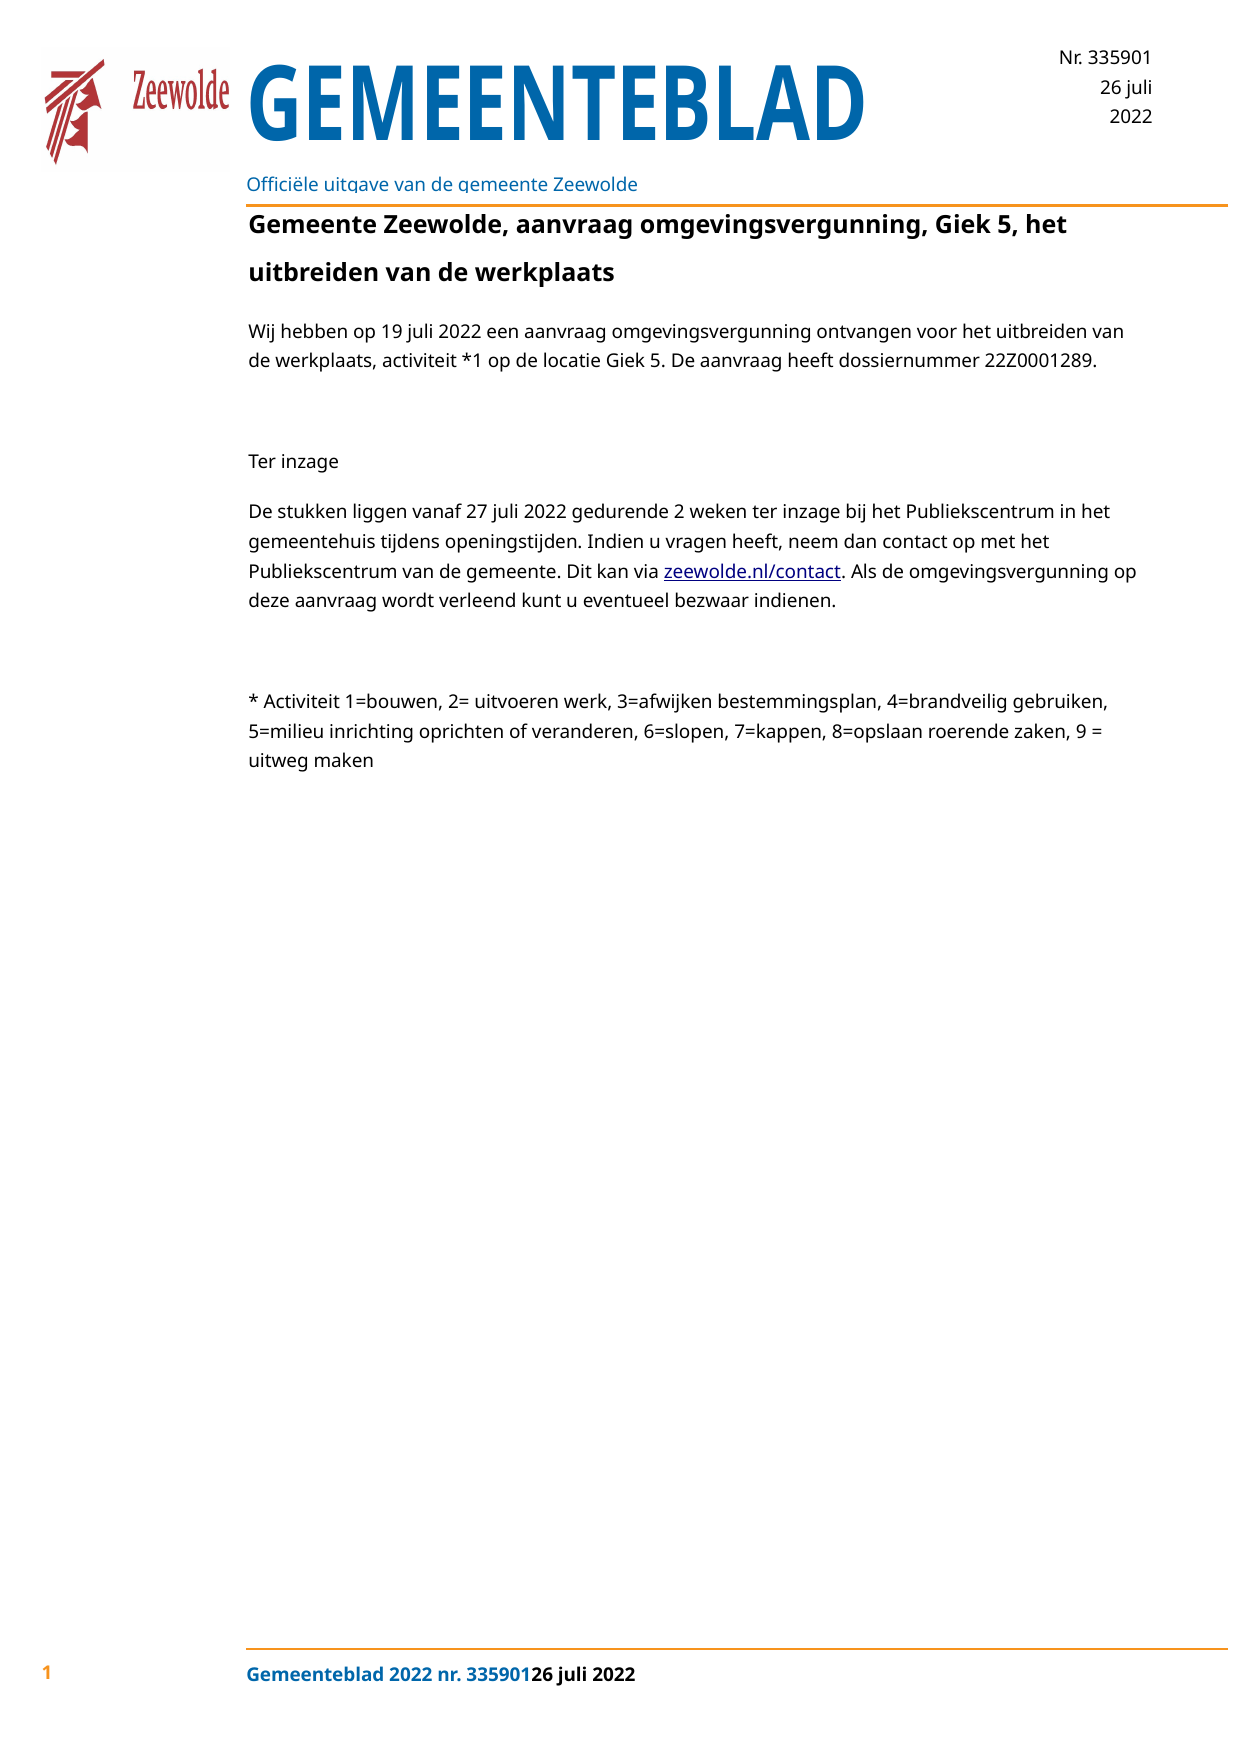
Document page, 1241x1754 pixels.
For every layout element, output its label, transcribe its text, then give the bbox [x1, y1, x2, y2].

text Ter inzage [248, 448, 1152, 474]
text Wij hebben op 19 juli 2022 een aanvraag omgevingsvergunning ontvangen voor het uitbreiden van de werkplaats, activiteit *1 op de locatie Giek 5. De aanvraag heeft dossiernummer 22Z0001289. [248, 318, 1152, 373]
text De stukken liggen vanaf 27 juli 2022 gedurende 2 weken ter inzage bij het Publiekscentrum in het gemeentehuis tijdens openingstijden. Indien u vragen heeft, neem dan contact op met het Publiekscentrum van de gemeente. Dit kan via zeewolde.nl/contact. Als de omgevingsvergunning op deze aanvraag wordt verleend kunt u eventueel bezwaar indienen. [248, 499, 1152, 613]
text Gemeente Zeewolde, aanvraag omgevingsvergunning, Giek 5, het uitbreiden van de werkplaats [248, 207, 1152, 288]
text * Activiteit 1=bouwen, 2= uitvoeren werk, 3=afwijken bestemmingsplan, 4=brandveilig gebruiken, 5=milieu inrichting oprichten of veranderen, 6=slopen, 7=kappen, 8=opslaan roerende zaken, 9 = uitweg maken [248, 688, 1152, 773]
picture [41, 47, 231, 172]
